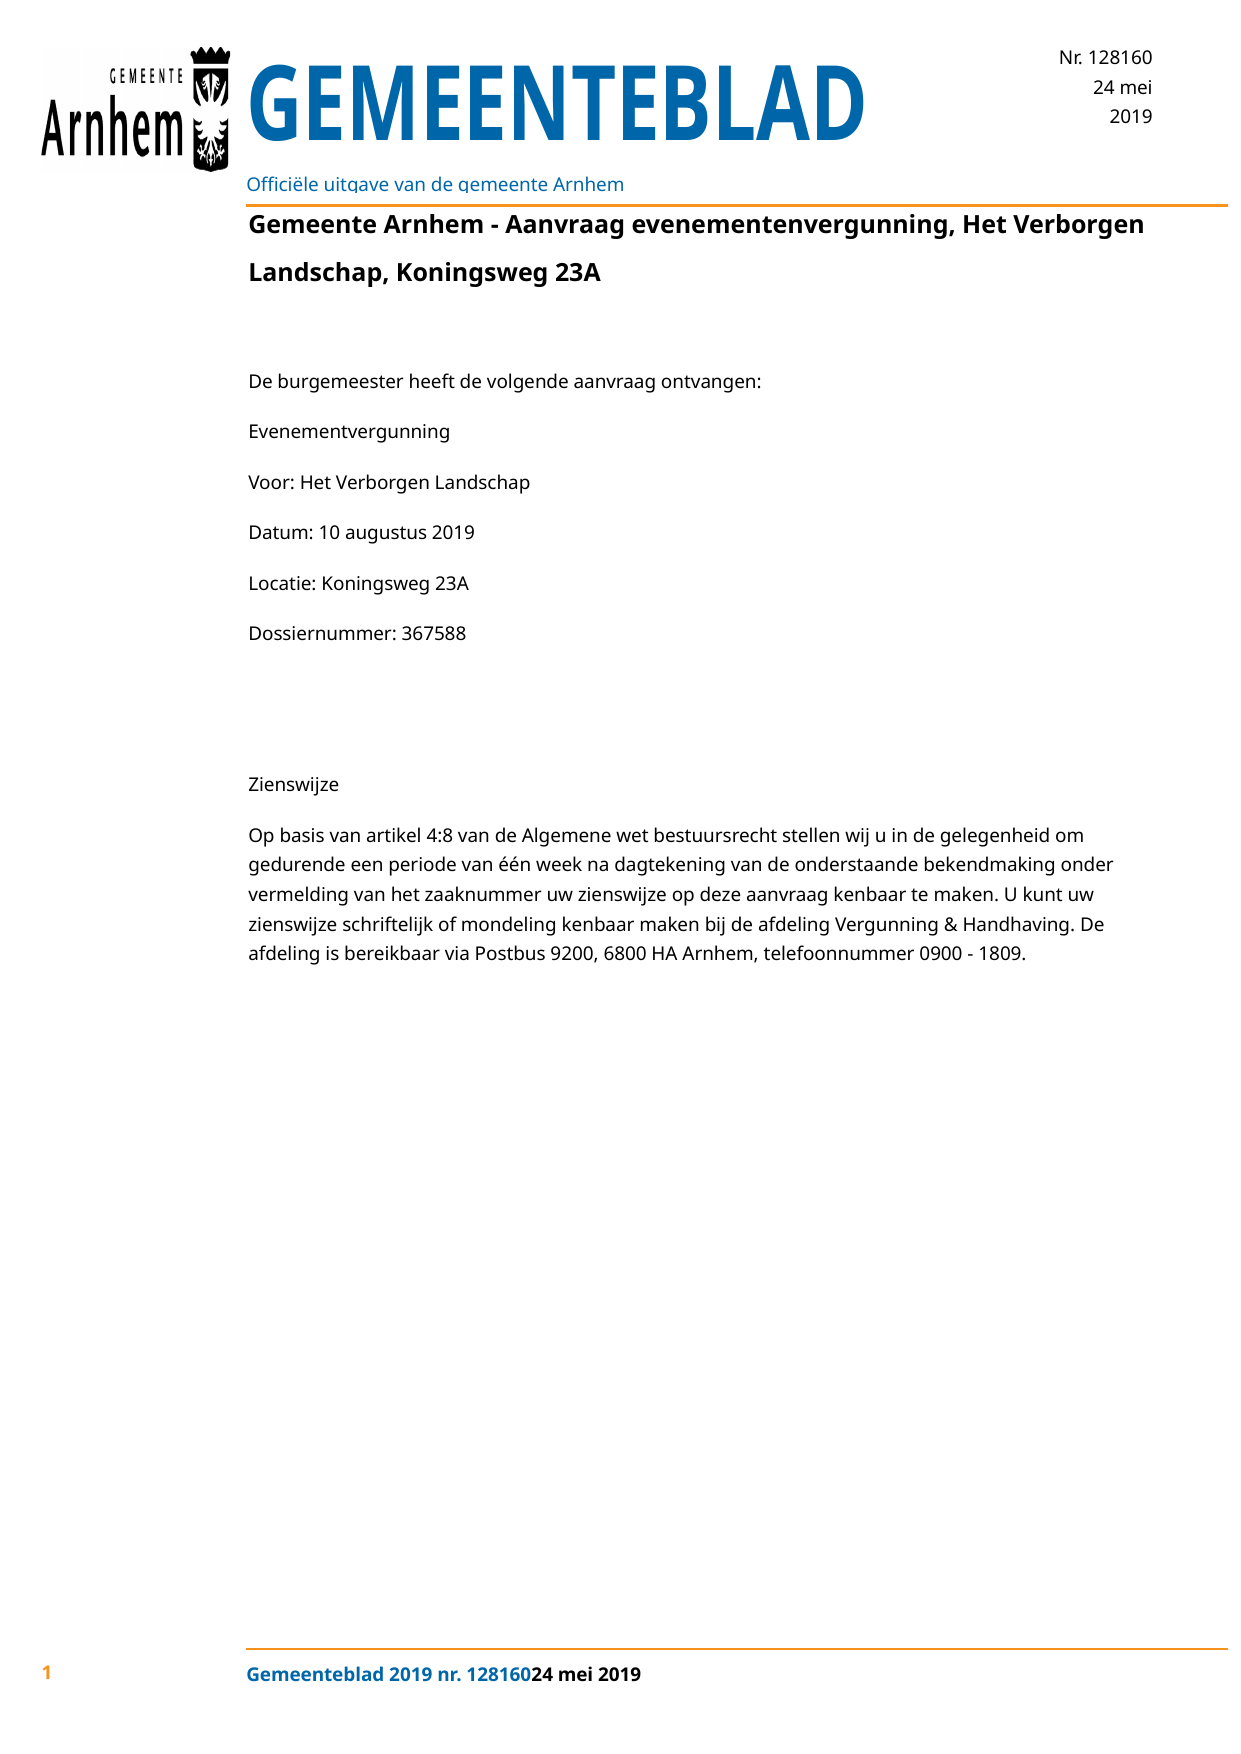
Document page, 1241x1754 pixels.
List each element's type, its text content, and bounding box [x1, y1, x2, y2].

text Op basis van artikel 4:8 van de Algemene wet bestuursrecht stellen wij u in de gelegenheid om gedurende een periode van één week na dagtekening van de onderstaande bekendmaking onder vermelding van het zaaknummer uw zienswijze op deze aanvraag kenbaar te maken. U kunt uw zienswijze schriftelijk of mondeling kenbaar maken bij de afdeling Vergunning & Handhaving. De afdeling is bereikbaar via Postbus 9200, 6800 HA Arnhem, telefoonnummer 0900 - 1809. [248, 822, 1152, 966]
text Voor: Het Verborgen Landschap [248, 469, 1152, 495]
text Zienswijze [248, 772, 1152, 797]
text Dossiernummer: 367588 [248, 620, 1152, 646]
text Evenementvergunning [248, 419, 1152, 444]
text Gemeente Arnhem - Aanvraag evenementenvergunning, Het Verborgen Landschap, Koningsweg 23A [248, 207, 1152, 288]
text Datum: 10 augustus 2019 [248, 519, 1152, 545]
text Locatie: Koningsweg 23A [248, 570, 1152, 596]
text De burgemeester heeft de volgende aanvraag ontvangen: [248, 368, 1152, 394]
picture [41, 47, 231, 172]
